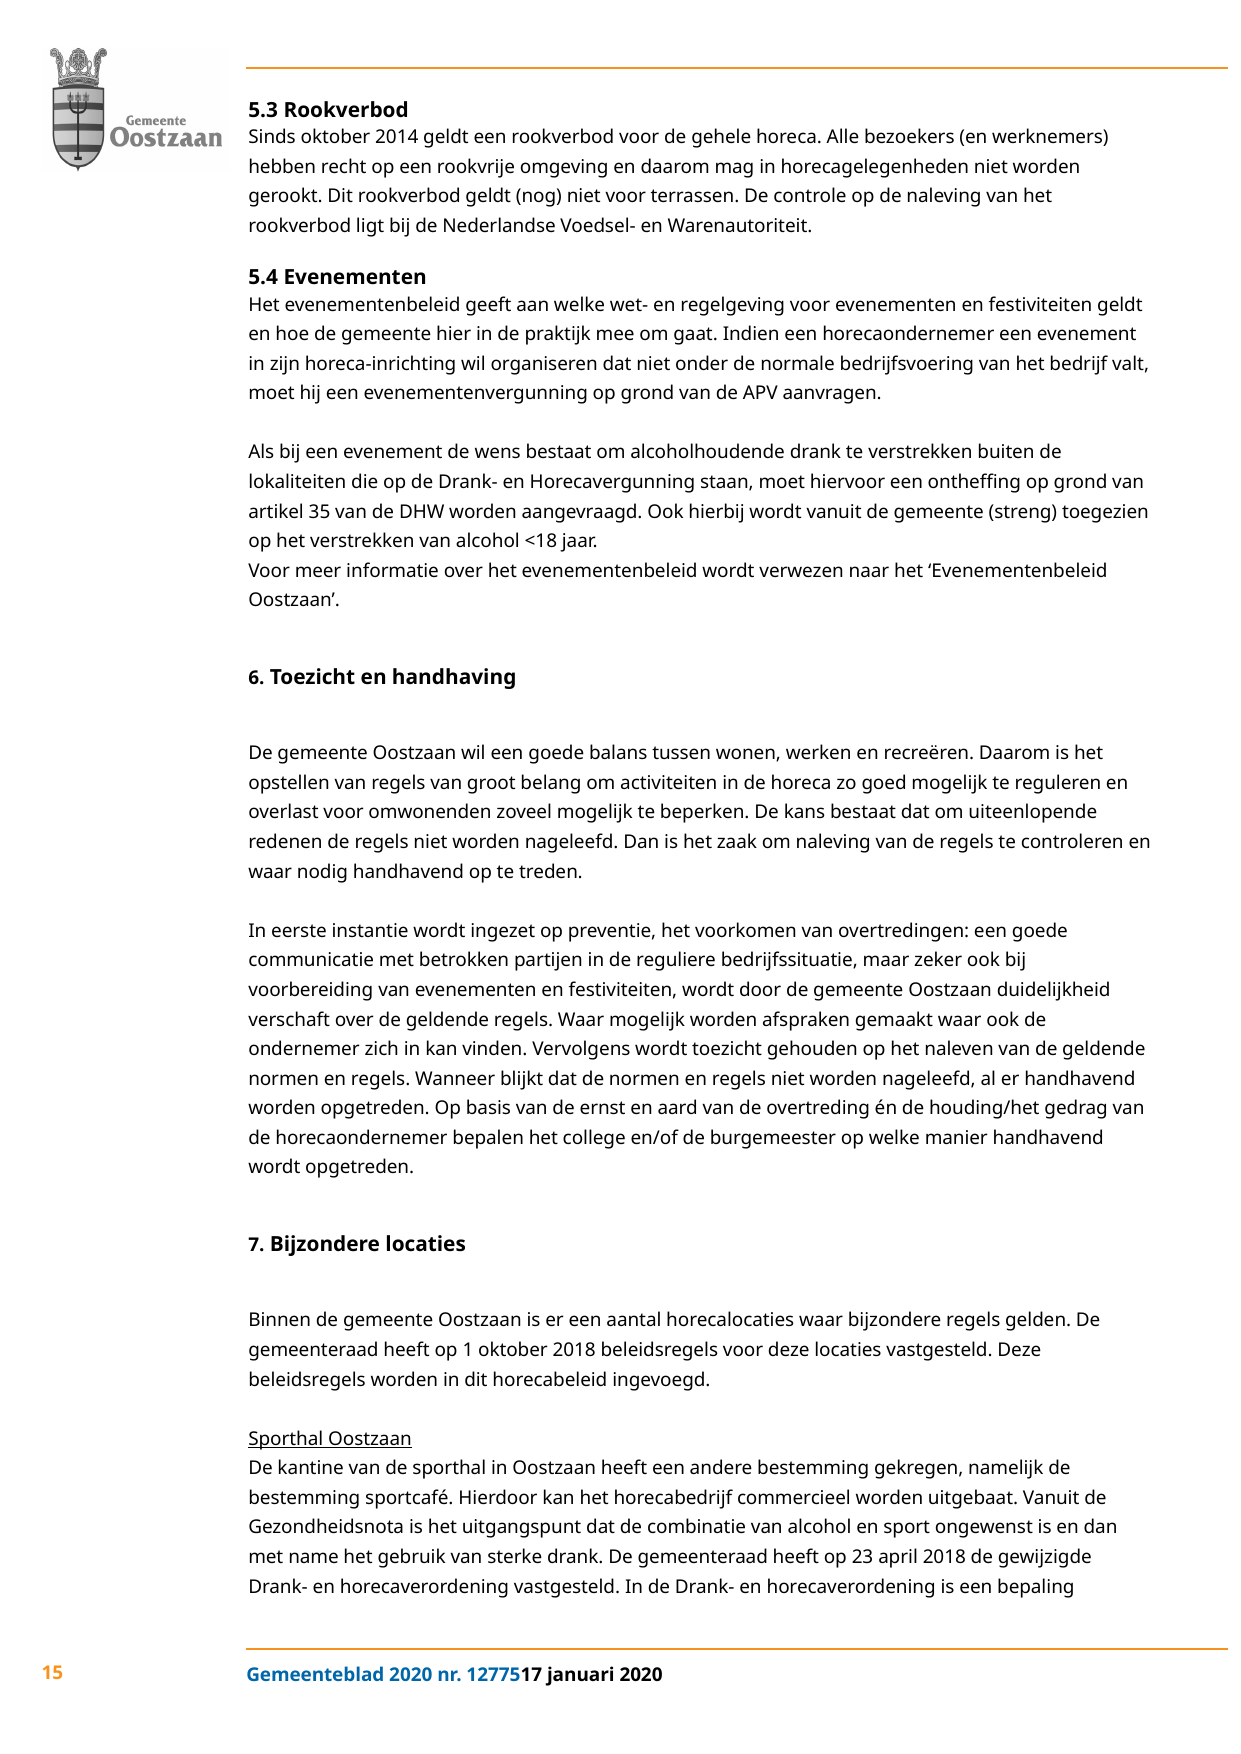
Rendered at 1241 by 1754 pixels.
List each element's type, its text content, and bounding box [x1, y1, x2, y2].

text Voor meer informatie over het evenementenbeleid wordt verwezen naar het ‘Evenementenbeleid Oostzaan’. [248, 557, 1152, 612]
text De kantine van de sporthal in Oostzaan heeft een andere bestemming gekregen, namelijk de bestemming sportcafé. Hierdoor kan het horecabedrijf commercieel worden uitgebaat. Vanuit de Gezondheidsnota is het uitgangspunt dat de combinatie van alcohol en sport ongewenst is en dan met name het gebruik van sterke drank. De gemeenteraad heeft op 23 april 2018 de gewijzigde Drank- en horecaverordening vastgesteld. In de Drank- en horecaverordening is een bepaling [248, 1454, 1152, 1599]
text Als bij een evenement de wens bestaat om alcoholhoudende drank te verstrekken buiten de lokaliteiten die op de Drank- en Horecavergunning staan, moet hiervoor een ontheffing op grond van artikel 35 van de DHW worden aangevraagd. Ook hierbij wordt vanuit de gemeente (streng) toegezien op het verstrekken van alcohol <18 jaar. [248, 439, 1152, 553]
text 5.3 Rookverbod [248, 95, 1152, 123]
text 5.4 Evenementen [248, 262, 1152, 291]
text Het evenementenbeleid geeft aan welke wet- en regelgeving voor evenementen en festiviteiten geldt en hoe de gemeente hier in de praktijk mee om gaat. Indien een horecaondernemer een evenement in zijn horeca-inrichting wil organiseren dat niet onder de normale bedrijfsvoering van het bedrijf valt, moet hij een evenementenvergunning op grond van de APV aanvragen. [248, 291, 1152, 405]
text In eerste instantie wordt ingezet op preventie, het voorkomen van overtredingen: een goede communicatie met betrokken partijen in de reguliere bedrijfssituatie, maar zeker ook bij voorbereiding van evenementen en festiviteiten, wordt door de gemeente Oostzaan duidelijkheid verschaft over de geldende regels. Waar mogelijk worden afspraken gemaakt waar ook de ondernemer zich in kan vinden. Vervolgens wordt toezicht gehouden op het naleven van de geldende normen en regels. Wanneer blijkt dat de normen en regels niet worden nageleefd, al er handhavend worden opgetreden. Op basis van de ernst en aard van de overtreding én de houding/het gedrag van de horecaondernemer bepalen het college en/of de burgemeester op welke manier handhavend wordt opgetreden. [248, 917, 1152, 1179]
text Binnen de gemeente Oostzaan is er een aantal horecalocaties waar bijzondere regels gelden. De gemeenteraad heeft op 1 oktober 2018 beleidsregels voor deze locaties vastgesteld. Deze beleidsregels worden in dit horecabeleid ingevoegd. [248, 1307, 1152, 1392]
text Sinds oktober 2014 geldt een rookverbod voor de gehele horeca. Alle bezoekers (en werknemers) hebben recht op een rookvrije omgeving en daarom mag in horecagelegenheden niet worden gerookt. Dit rookverbod geldt (nog) niet voor terrassen. De controle op de naleving van het rookverbod ligt bij de Nederlandse Voedsel- en Warenautoriteit. [248, 123, 1152, 238]
text 6. Toezicht en handhaving [248, 662, 1152, 690]
text Sporthal Oostzaan [248, 1425, 1152, 1451]
text De gemeente Oostzaan wil een goede balans tussen wonen, werken en recreëren. Daarom is het opstellen van regels van groot belang om activiteiten in de horeca zo goed mogelijk te reguleren en overlast voor omwonenden zoveel mogelijk te beperken. De kans bestaat dat om uiteenlopende redenen de regels niet worden nageleefd. Dan is het zaak om naleving van de regels te controleren en waar nodig handhavend op te treden. [248, 739, 1152, 884]
text 7. Bijzondere locaties [248, 1229, 1152, 1257]
picture [41, 47, 231, 172]
